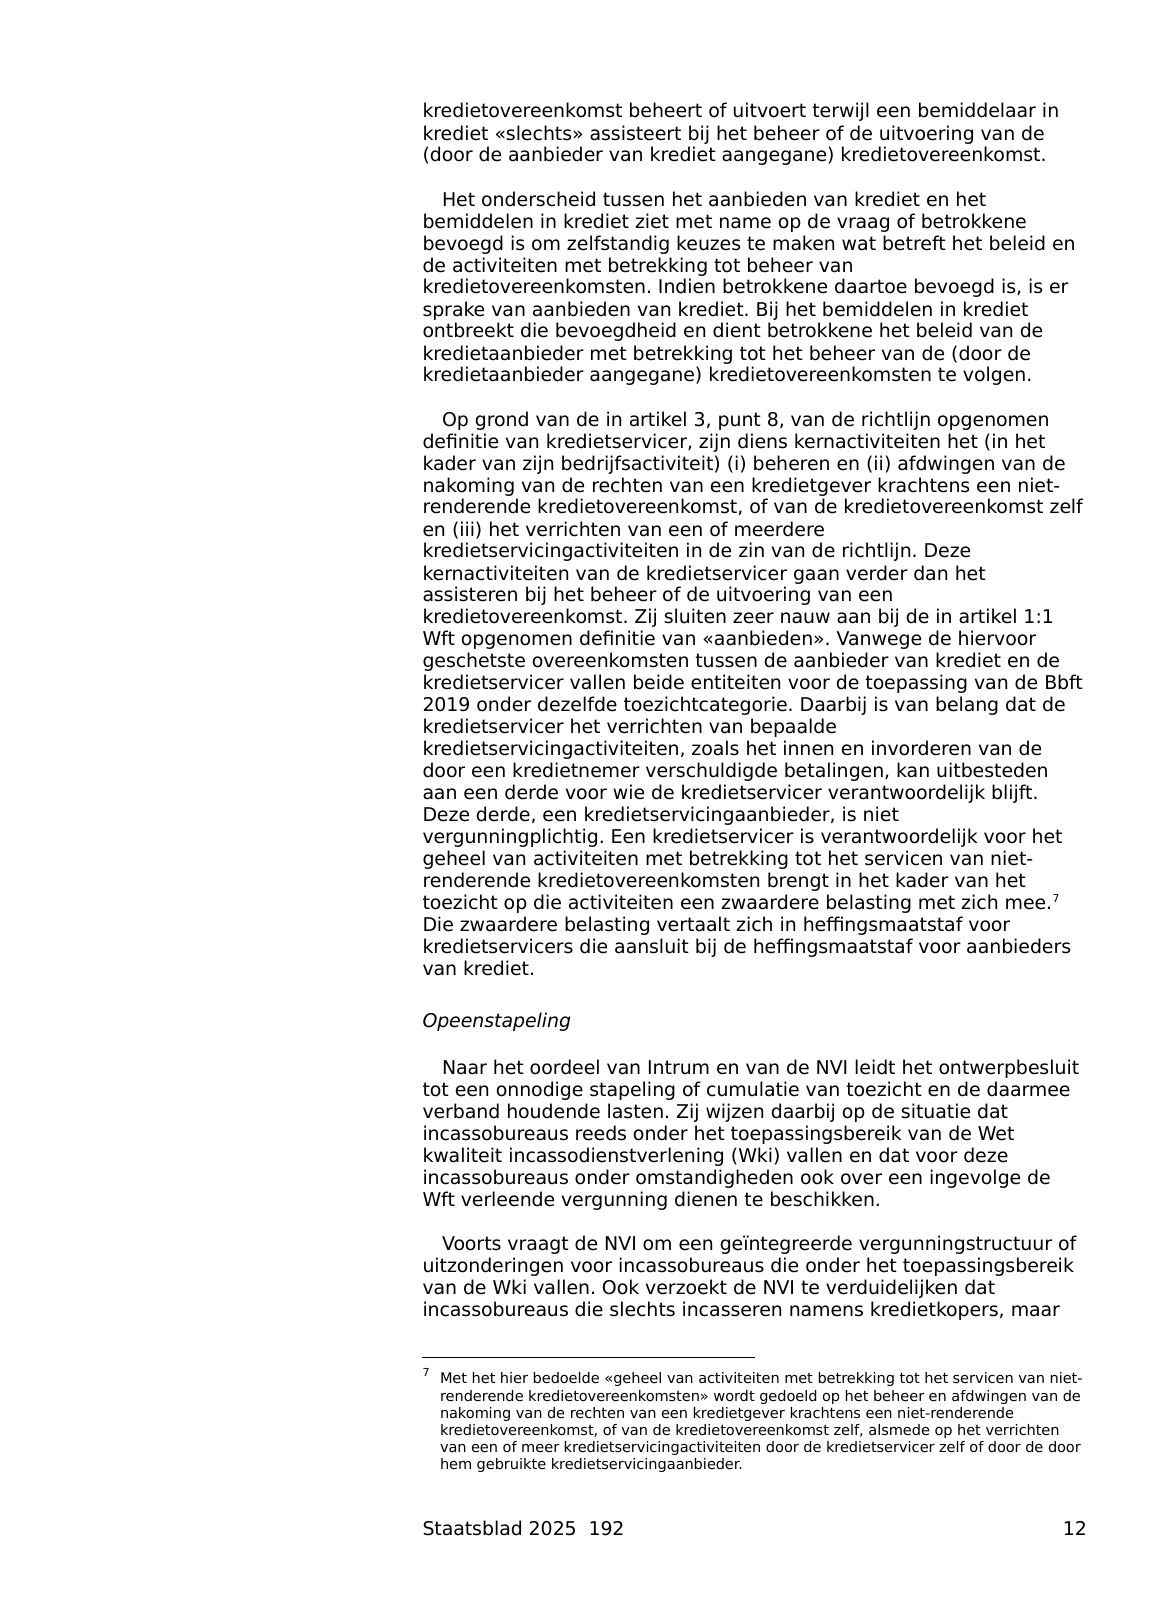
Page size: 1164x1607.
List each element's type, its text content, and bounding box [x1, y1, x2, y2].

text Naar het oordeel van Intrum en van de NVI leidt het ontwerpbesluit tot een onnodige stapeling of cumulatie van toezicht en de daarmee verband houdende lasten. Zij wijzen daarbij op de situatie dat incassobureaus reeds onder het toepassingsbereik van de Wet kwaliteit incassodienstverlening (Wki) vallen en dat voor deze incassobureaus onder omstandigheden ook over een ingevolge de Wft verleende vergunning dienen te beschikken. [422, 1057, 1087, 1211]
subtitle Opeenstapeling [422, 1010, 1087, 1032]
text kredietovereenkomst beheert of uitvoert terwijl een bemiddelaar in krediet «slechts» assisteert bij het beheer of de uitvoering van de (door de aanbieder van krediet aangegane) kredietovereenkomst. [422, 100, 1087, 166]
text Voorts vraagt de NVI om een geïntegreerde vergunningstructuur of uitzonderingen voor incassobureaus die onder het toepassingsbereik van de Wki vallen. Ook verzoekt de NVI te verduidelijken dat incassobureaus die slechts incasseren namens kredietkopers, maar [422, 1233, 1087, 1321]
text Op grond van de in artikel 3, punt 8, van de richtlijn opgenomen definitie van kredietservicer, zijn diens kernactiviteiten het (in het kader van zijn bedrijfsactiviteit) (i) beheren en (ii) afdwingen van de nakoming van de rechten van een kredietgever krachtens een niet-renderende kredietovereenkomst, of van de kredietovereenkomst zelf en (iii) het verrichten van een of meerdere kredietservicingactiviteiten in de zin van de richtlijn. Deze kernactiviteiten van de kredietservicer gaan verder dan het assisteren bij het beheer of de uitvoering van een kredietovereenkomst. Zij sluiten zeer nauw aan bij de in artikel 1:1 Wft opgenomen definitie van «aanbieden». Vanwege de hiervoor geschetste overeenkomsten tussen de aanbieder van krediet en de kredietservicer vallen beide entiteiten voor de toepassing van de Bbft 2019 onder dezelfde toezichtcategorie. Daarbij is van belang dat de kredietservicer het verrichten van bepaalde kredietservicingactiviteiten, zoals het innen en invorderen van de door een kredietnemer verschuldigde betalingen, kan uitbesteden aan een derde voor wie de kredietservicer verantwoordelijk blijft. Deze derde, een kredietservicingaanbieder, is niet vergunningplichtig. Een kredietservicer is verantwoordelijk voor het geheel van activiteiten met betrekking tot het servicen van niet-renderende kredietovereenkomsten brengt in het kader van het toezicht op die activiteiten een zwaardere belasting met zich mee. Die zwaardere belasting vertaalt zich in heffingsmaatstaf voor kredietservicers die aansluit bij de heffingsmaatstaf voor aanbieders van krediet. [422, 408, 1087, 980]
text Met het hier bedoelde «geheel van activiteiten met betrekking tot het servicen van niet-renderende kredietovereenkomsten» wordt gedoeld op het beheer en afdwingen van de nakoming van de rechten van een kredietgever krachtens een niet-renderende kredietovereenkomst, of van de kredietovereenkomst zelf, alsmede op het verrichten van een of meer kredietservicingactiviteiten door de kredietservicer zelf of door de door hem gebruikte kredietservicingaanbieder. [422, 1366, 1087, 1473]
text Het onderscheid tussen het aanbieden van krediet en het bemiddelen in krediet ziet met name op de vraag of betrokkene bevoegd is om zelfstandig keuzes te maken wat betreft het beleid en de activiteiten met betrekking tot beheer van kredietovereenkomsten. Indien betrokkene daartoe bevoegd is, is er sprake van aanbieden van krediet. Bij het bemiddelen in krediet ontbreekt die bevoegdheid en dient betrokkene het beleid van de kredietaanbieder met betrekking tot het beheer van de (door de kredietaanbieder aangegane) kredietovereenkomsten te volgen. [422, 188, 1087, 386]
